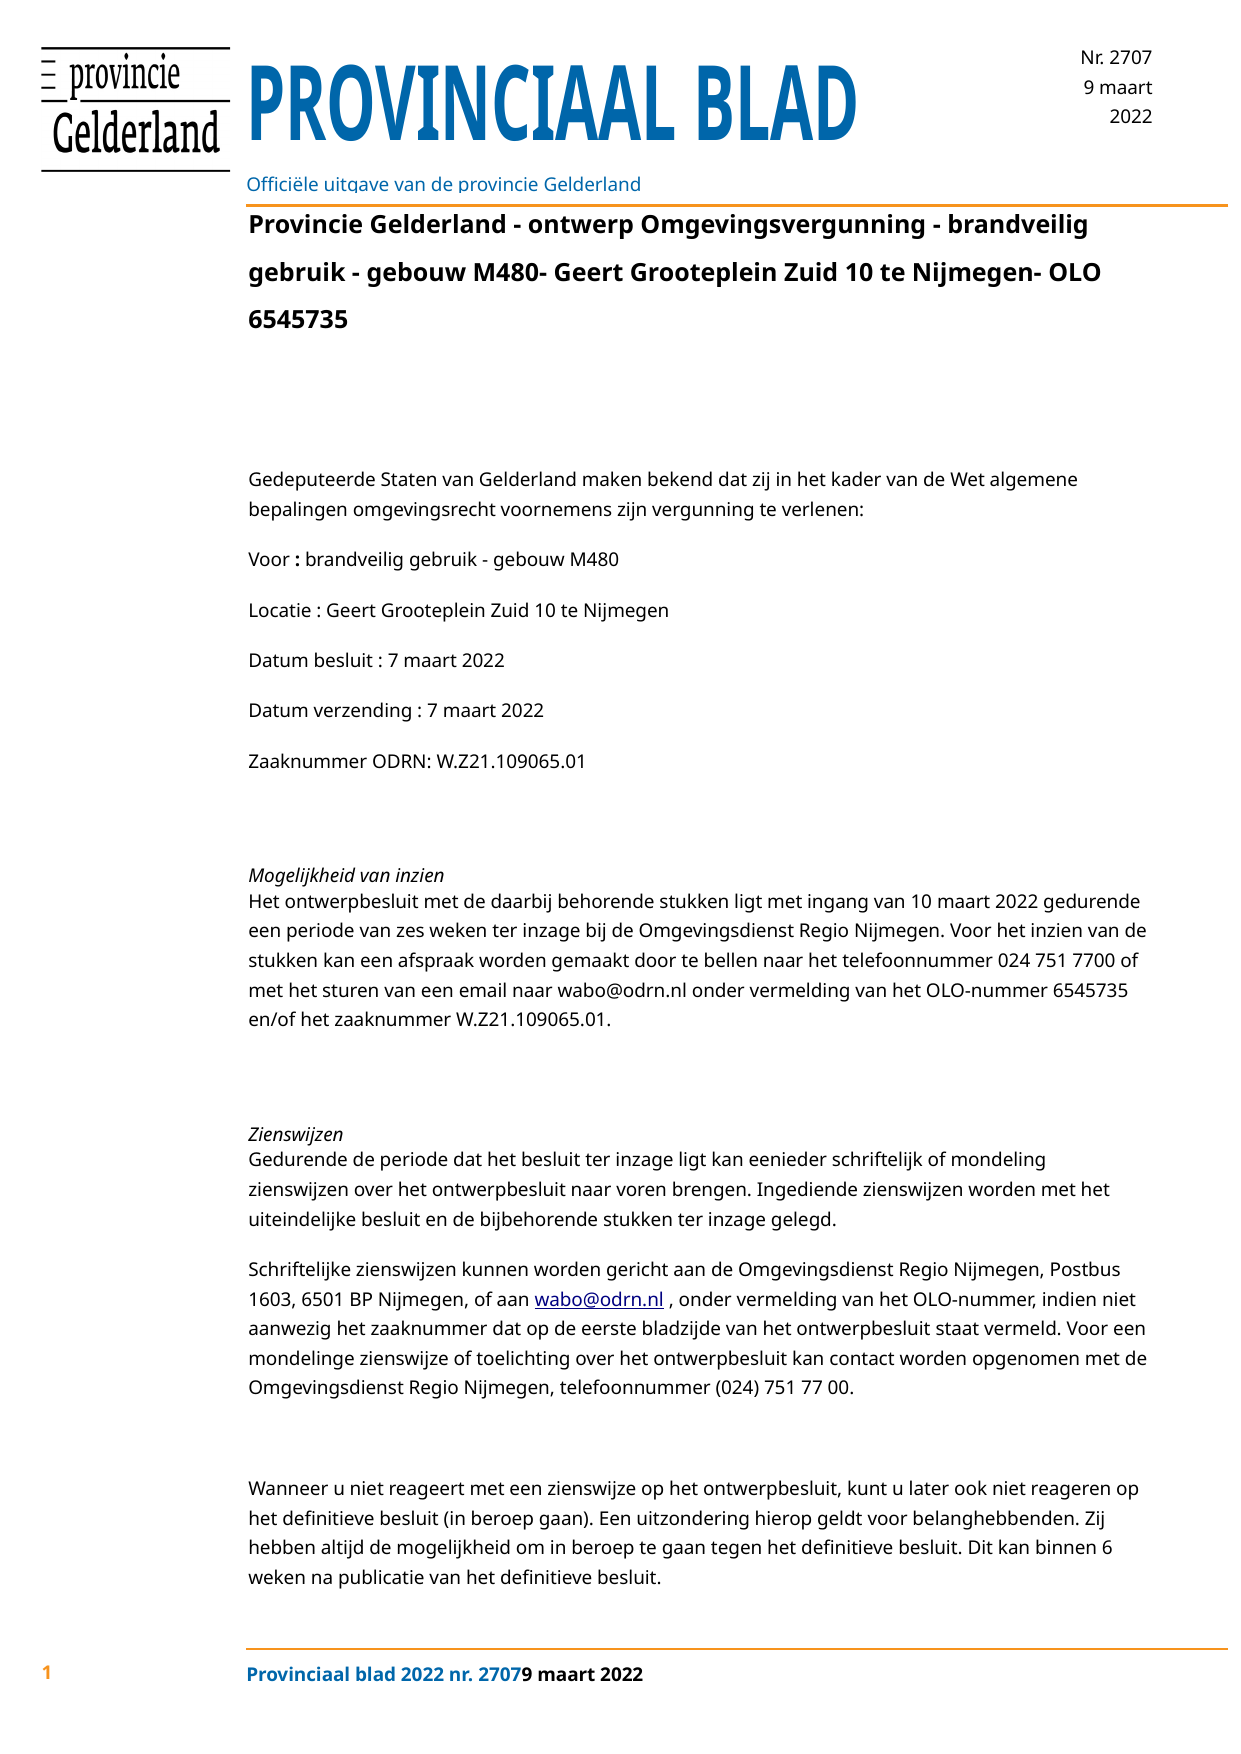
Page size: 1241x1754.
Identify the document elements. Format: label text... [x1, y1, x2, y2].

text Voor : brandveilig gebruik - gebouw M480 [248, 546, 1152, 572]
text Gedeputeerde Staten van Gelderland maken bekend dat zij in het kader van de Wet algemene bepalingen omgevingsrecht voornemens zijn vergunning te verlenen: [248, 466, 1152, 522]
text Datum besluit : 7 maart 2022 [248, 647, 1152, 673]
text Zienswijzen [248, 1121, 1152, 1147]
picture [41, 47, 231, 172]
text Schriftelijke zienswijzen kunnen worden gericht aan de Omgevingsdienst Regio Nijmegen, Postbus 1603, 6501 BP Nijmegen, of aan wabo@odrn.nl , onder vermelding van het OLO-nummer, indien niet aanwezig het zaaknummer dat op de eerste bladzijde van het ontwerpbesluit staat vermeld. Voor een mondelinge zienswijze of toelichting over het ontwerpbesluit kan contact worden opgenomen met de Omgevingsdienst Regio Nijmegen, telefoonnummer (024) 751 77 00. [248, 1256, 1152, 1400]
text Mogelijkheid van inzien [248, 862, 1152, 888]
text Het ontwerpbesluit met de daarbij behorende stukken ligt met ingang van 10 maart 2022 gedurende een periode van zes weken ter inzage bij de Omgevingsdienst Regio Nijmegen. Voor het inzien van de stukken kan een afspraak worden gemaakt door te bellen naar het telefoonnummer 024 751 7700 of met het sturen van een email naar wabo@odrn.nl onder vermelding van het OLO-nummer 6545735 en/of het zaaknummer W.Z21.109065.01. [248, 888, 1152, 1032]
text Provincie Gelderland - ontwerp Omgevingsvergunning - brandveilig gebruik - gebouw M480- Geert Grooteplein Zuid 10 te Nijmegen- OLO 6545735 [248, 207, 1152, 336]
text Locatie : Geert Grooteplein Zuid 10 te Nijmegen [248, 597, 1152, 622]
text Zaaknummer ODRN: W.Z21.109065.01 [248, 748, 1152, 774]
text Gedurende de periode dat het besluit ter inzage ligt kan eenieder schriftelijk of mondeling zienswijzen over het ontwerpbesluit naar voren brengen. Ingediende zienswijzen worden met het uiteindelijke besluit en de bijbehorende stukken ter inzage gelegd. [248, 1147, 1152, 1231]
text Wanneer u niet reageert met een zienswijze op het ontwerpbesluit, kunt u later ook niet reageren op het definitieve besluit (in beroep gaan). Een uitzondering hierop geldt voor belanghebbenden. Zij hebben altijd de mogelijkheid om in beroep te gaan tegen het definitieve besluit. Dit kan binnen 6 weken na publicatie van het definitieve besluit. [248, 1475, 1152, 1590]
text Datum verzending : 7 maart 2022 [248, 698, 1152, 723]
